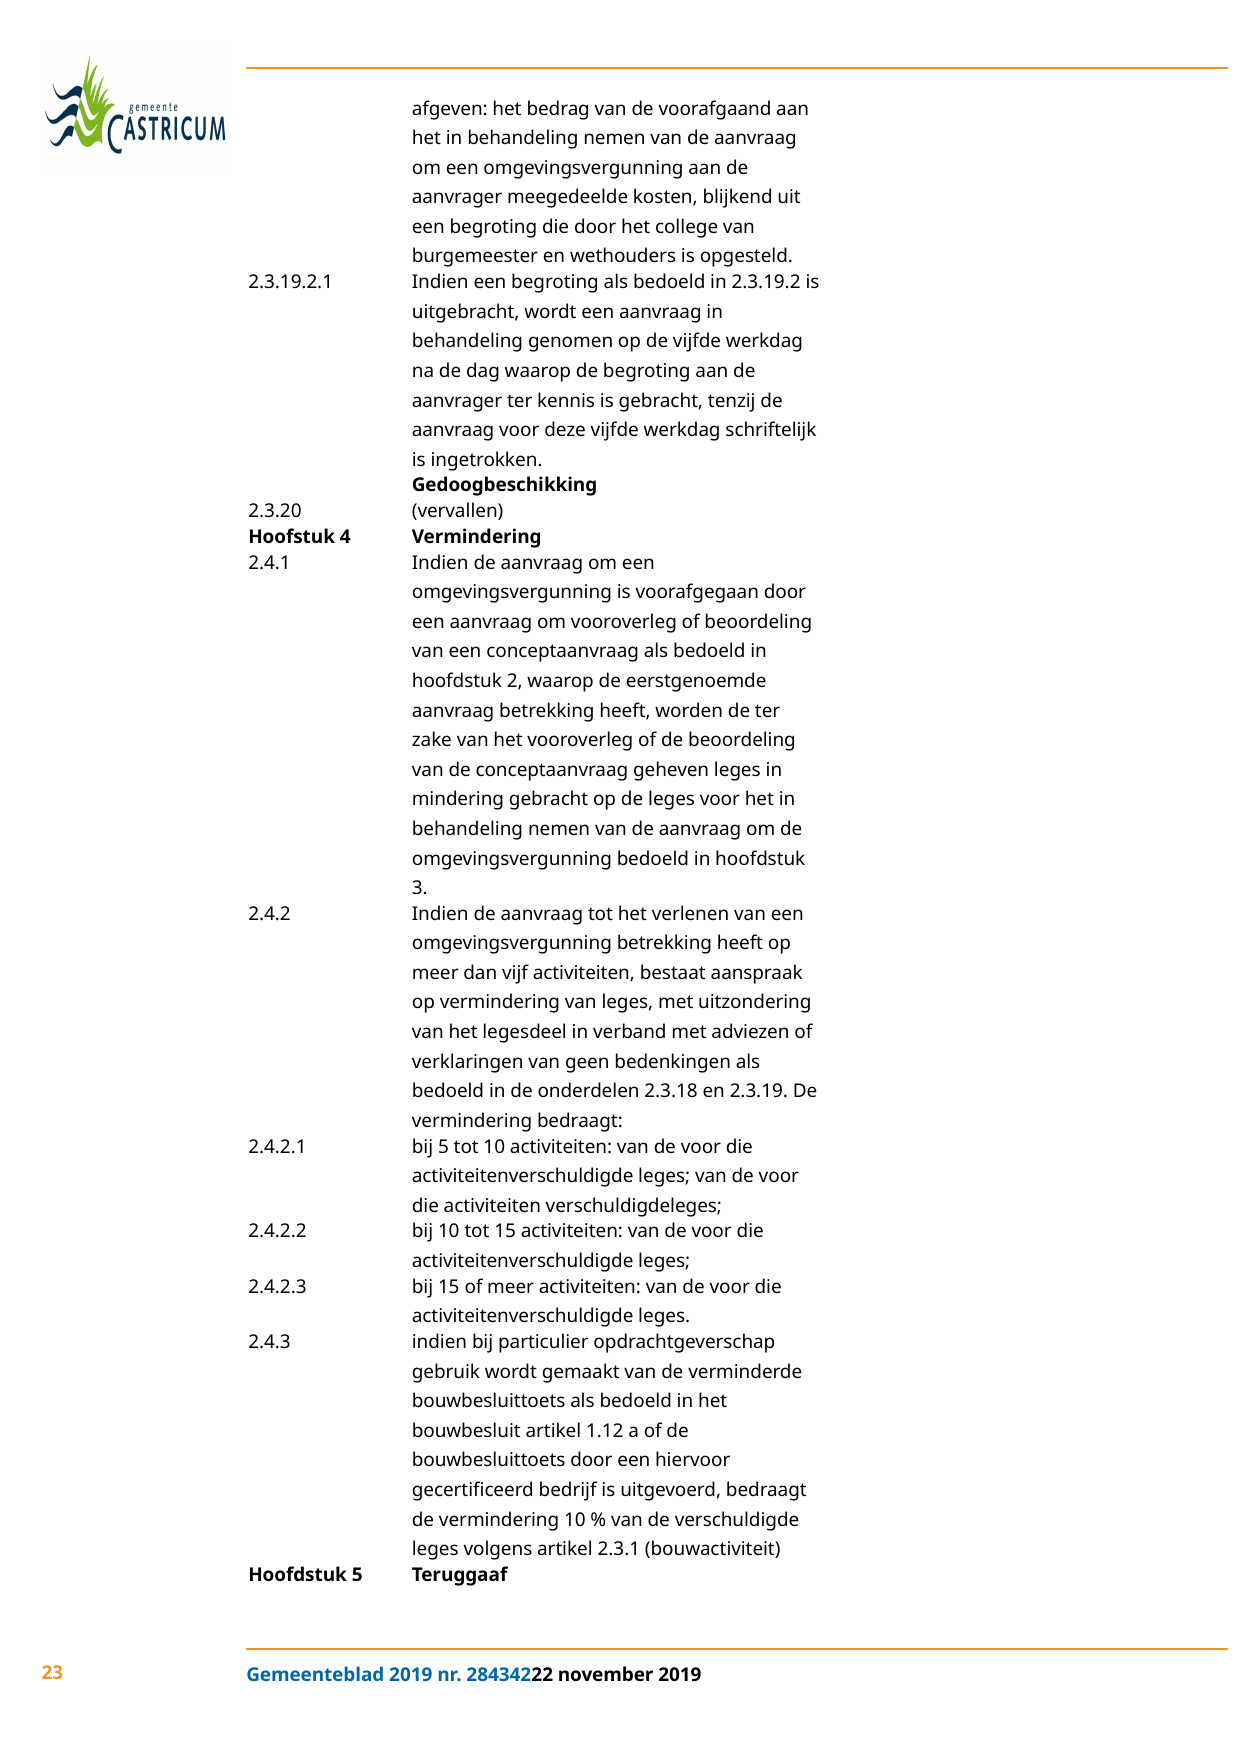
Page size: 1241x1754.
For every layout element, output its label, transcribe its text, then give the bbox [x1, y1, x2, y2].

table_cell [988, 269, 1152, 472]
table_cell afgeven: het bedrag van de voorafgaand aan het in behandeling nemen van de aanvraag om een omgevingsvergunning aan de aanvrager meegedeelde kosten, blijkend uit een begroting die door het college van burgemeester en wethouders is opgesteld. [412, 95, 824, 268]
table_cell [988, 1133, 1152, 1218]
table_cell Indien de aanvraag tot het verlenen van een omgevingsvergunning betrekking heeft op meer dan vijf activiteiten, bestaat aanspraak op vermindering van leges, met uitzondering van het legesdeel in verband met adviezen of verklaringen van geen bedenkingen als bedoeld in de onderdelen 2.3.18 en 2.3.19. De vermindering bedraagt: [412, 900, 824, 1133]
table_cell [988, 498, 1152, 523]
table_cell 2.4.2 [248, 900, 412, 1133]
table_cell 2.4.2.1 [248, 1133, 412, 1218]
table_cell [988, 549, 1152, 900]
table_cell [824, 1561, 988, 1587]
table_cell [988, 1218, 1152, 1273]
table_cell Teruggaaf [412, 1561, 824, 1587]
table_cell [824, 1218, 988, 1273]
table_cell Indien een begroting als bedoeld in 2.3.19.2 is uitgebracht, wordt een aanvraag in behandeling genomen op de vijfde werkdag na de dag waarop de begroting aan de aanvrager ter kennis is gebracht, tenzij de aanvraag voor deze vijfde werkdag schriftelijk is ingetrokken. [412, 269, 824, 472]
table_cell 2.4.2.3 [248, 1273, 412, 1328]
table_cell [824, 472, 988, 497]
table_cell [824, 269, 988, 472]
table_cell [824, 498, 988, 523]
table_cell [824, 1273, 988, 1328]
table_cell [248, 95, 412, 268]
table_cell [988, 95, 1152, 268]
table_cell [988, 1561, 1152, 1587]
table_cell [988, 472, 1152, 497]
table_cell indien bij particulier opdrachtgeverschap gebruik wordt gemaakt van de verminderde bouwbesluittoets als bedoeld in het bouwbesluit artikel 1.12 a of de bouwbesluittoets door een hiervoor gecertificeerd bedrijf is uitgevoerd, bedraagt de vermindering 10 % van de verschuldigde leges volgens artikel 2.3.1 (bouwactiviteit) [412, 1328, 824, 1561]
table_cell bij 15 of meer activiteiten: van de voor die activiteitenverschuldigde leges. [412, 1273, 824, 1328]
table_cell [824, 95, 988, 268]
table_cell Gedoogbeschikking [412, 472, 824, 497]
table_cell [824, 1328, 988, 1561]
table_cell [248, 472, 412, 497]
table_cell Indien de aanvraag om een omgevingsvergunning is voorafgegaan door een aanvraag om vooroverleg of beoordeling van een conceptaanvraag als bedoeld in hoofdstuk 2, waarop de eerstgenoemde aanvraag betrekking heeft, worden de ter zake van het vooroverleg of de beoordeling van de conceptaanvraag geheven leges in mindering gebracht op de leges voor het in behandeling nemen van de aanvraag om de omgevingsvergunning bedoeld in hoofdstuk 3. [412, 549, 824, 900]
table_cell [824, 549, 988, 900]
table_cell 2.4.3 [248, 1328, 412, 1561]
table_cell [988, 1273, 1152, 1328]
table_cell [988, 523, 1152, 549]
table_cell [824, 900, 988, 1133]
table_cell [824, 523, 988, 549]
table_cell Hoofstuk 4 [248, 523, 412, 549]
table_cell [824, 1133, 988, 1218]
table_cell [988, 1328, 1152, 1561]
table_cell 2.3.19.2.1 [248, 269, 412, 472]
table_cell Hoofdstuk 5 [248, 1561, 412, 1587]
table_cell 2.3.20 [248, 498, 412, 523]
table_cell (vervallen) [412, 498, 824, 523]
table_cell 2.4.2.2 [248, 1218, 412, 1273]
picture [41, 47, 231, 172]
table_cell 2.4.1 [248, 549, 412, 900]
table_cell Vermindering [412, 523, 824, 549]
table_cell [988, 900, 1152, 1133]
table_cell bij 10 tot 15 activiteiten: van de voor die activiteitenverschuldigde leges; [412, 1218, 824, 1273]
table_cell bij 5 tot 10 activiteiten: van de voor die activiteitenverschuldigde leges; van de voor die activiteiten verschuldigdeleges; [412, 1133, 824, 1218]
